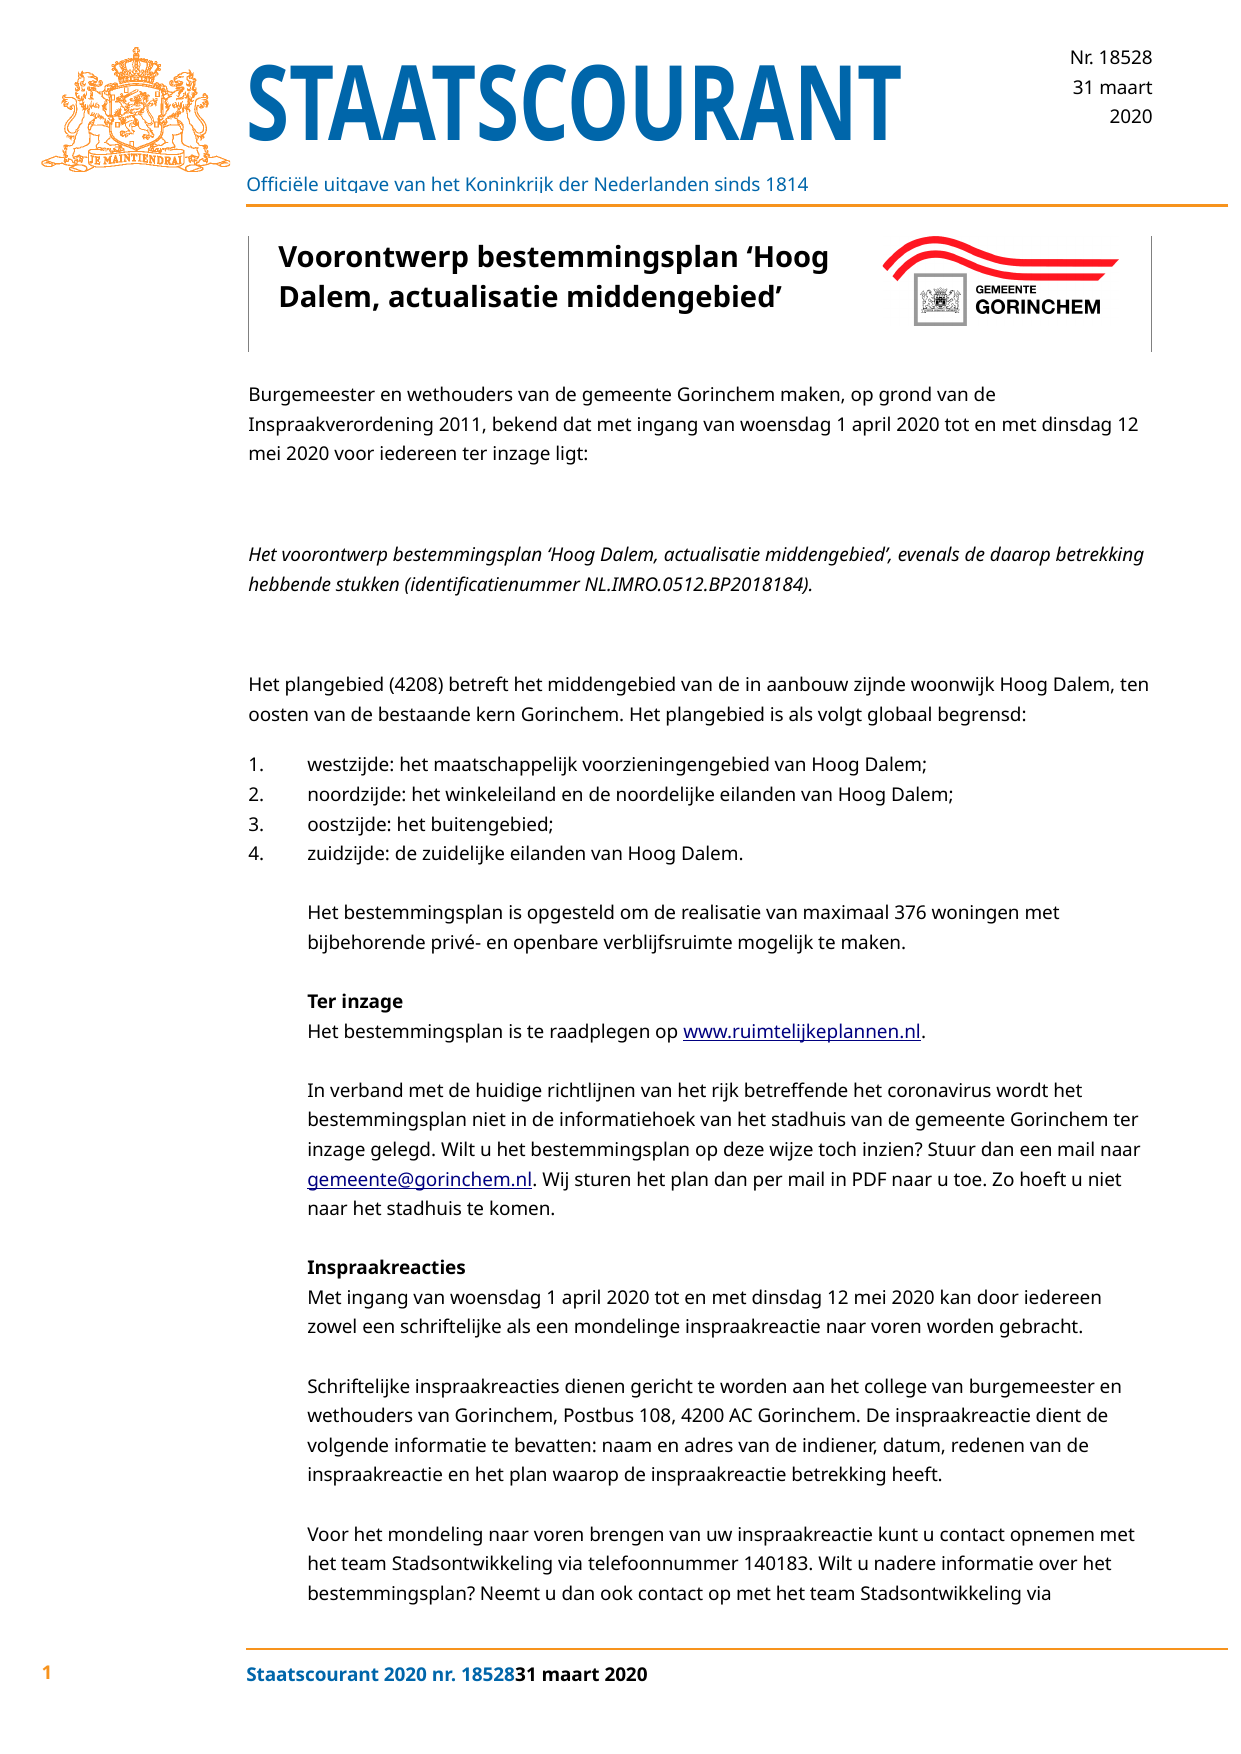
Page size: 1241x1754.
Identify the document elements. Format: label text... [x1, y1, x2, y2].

text Het plangebied (4208) betreft het middengebied van de in aanbouw zijnde woonwijk Hoog Dalem, ten oosten van de bestaande kern Gorinchem. Het plangebied is als volgt globaal begrensd: [248, 672, 1152, 727]
list Inspraakreacties [248, 1254, 1152, 1280]
table_header [850, 236, 1151, 352]
list Het bestemmingsplan is opgesteld om de realisatie van maximaal 376 woningen met bijbehorende privé- en openbare verblijfsruimte mogelijk te maken. [248, 899, 1152, 955]
list Het bestemmingsplan is te raadplegen op www.ruimtelijkeplannen.nl. [248, 1018, 1152, 1044]
list zuidzijde: de zuidelijke eilanden van Hoog Dalem. [248, 840, 1152, 866]
table_header Voorontwerp bestemmingsplan ‘Hoog Dalem, actualisatie middengebied’ [249, 236, 850, 352]
list Ter inzage [248, 988, 1152, 1014]
list Schriftelijke inspraakreacties dienen gericht te worden aan het college van burgemeester en wethouders van Gorinchem, Postbus 108, 4200 AC Gorinchem. De inspraakreactie dient de volgende informatie te bevatten: naam en adres van de indiener, datum, redenen van de inspraakreactie en het plan waarop de inspraakreactie betrekking heeft. [248, 1373, 1152, 1487]
list Voor het mondeling naar voren brengen van uw inspraakreactie kunt u contact opnemen met het team Stadsontwikkeling via telefoonnummer 140183. Wilt u nadere informatie over het bestemmingsplan? Neemt u dan ook contact op met het team Stadsontwikkeling via [248, 1521, 1152, 1606]
list oostzijde: het buitengebied; [248, 811, 1152, 837]
text Het voorontwerp bestemmingsplan ‘Hoog Dalem, actualisatie middengebied’, evenals de daarop betrekking hebbende stukken (identificatienummer NL.IMRO.0512.BP2018184). [248, 541, 1152, 597]
picture [882, 236, 1119, 326]
list Met ingang van woensdag 1 april 2020 tot en met dinsdag 12 mei 2020 kan door iedereen zowel een schriftelijke als een mondelinge inspraakreactie naar voren worden gebracht. [248, 1284, 1152, 1339]
list noordzijde: het winkeleiland en de noordelijke eilanden van Hoog Dalem; [248, 781, 1152, 807]
picture [41, 47, 231, 172]
text Burgemeester en wethouders van de gemeente Gorinchem maken, op grond van de Inspraakverordening 2011, bekend dat met ingang van woensdag 1 april 2020 tot en met dinsdag 12 mei 2020 voor iedereen ter inzage ligt: [248, 381, 1152, 466]
list westzijde: het maatschappelijk voorzieningengebied van Hoog Dalem; [248, 752, 1152, 777]
list In verband met de huidige richtlijnen van het rijk betreffende het coronavirus wordt het bestemmingsplan niet in de informatiehoek van het stadhuis van de gemeente Gorinchem ter inzage gelegd. Wilt u het bestemmingsplan op deze wijze toch inzien? Stuur dan een mail naar gemeente@gorinchem.nl. Wij sturen het plan dan per mail in PDF naar u toe. Zo hoeft u niet naar het stadhuis te komen. [248, 1077, 1152, 1221]
